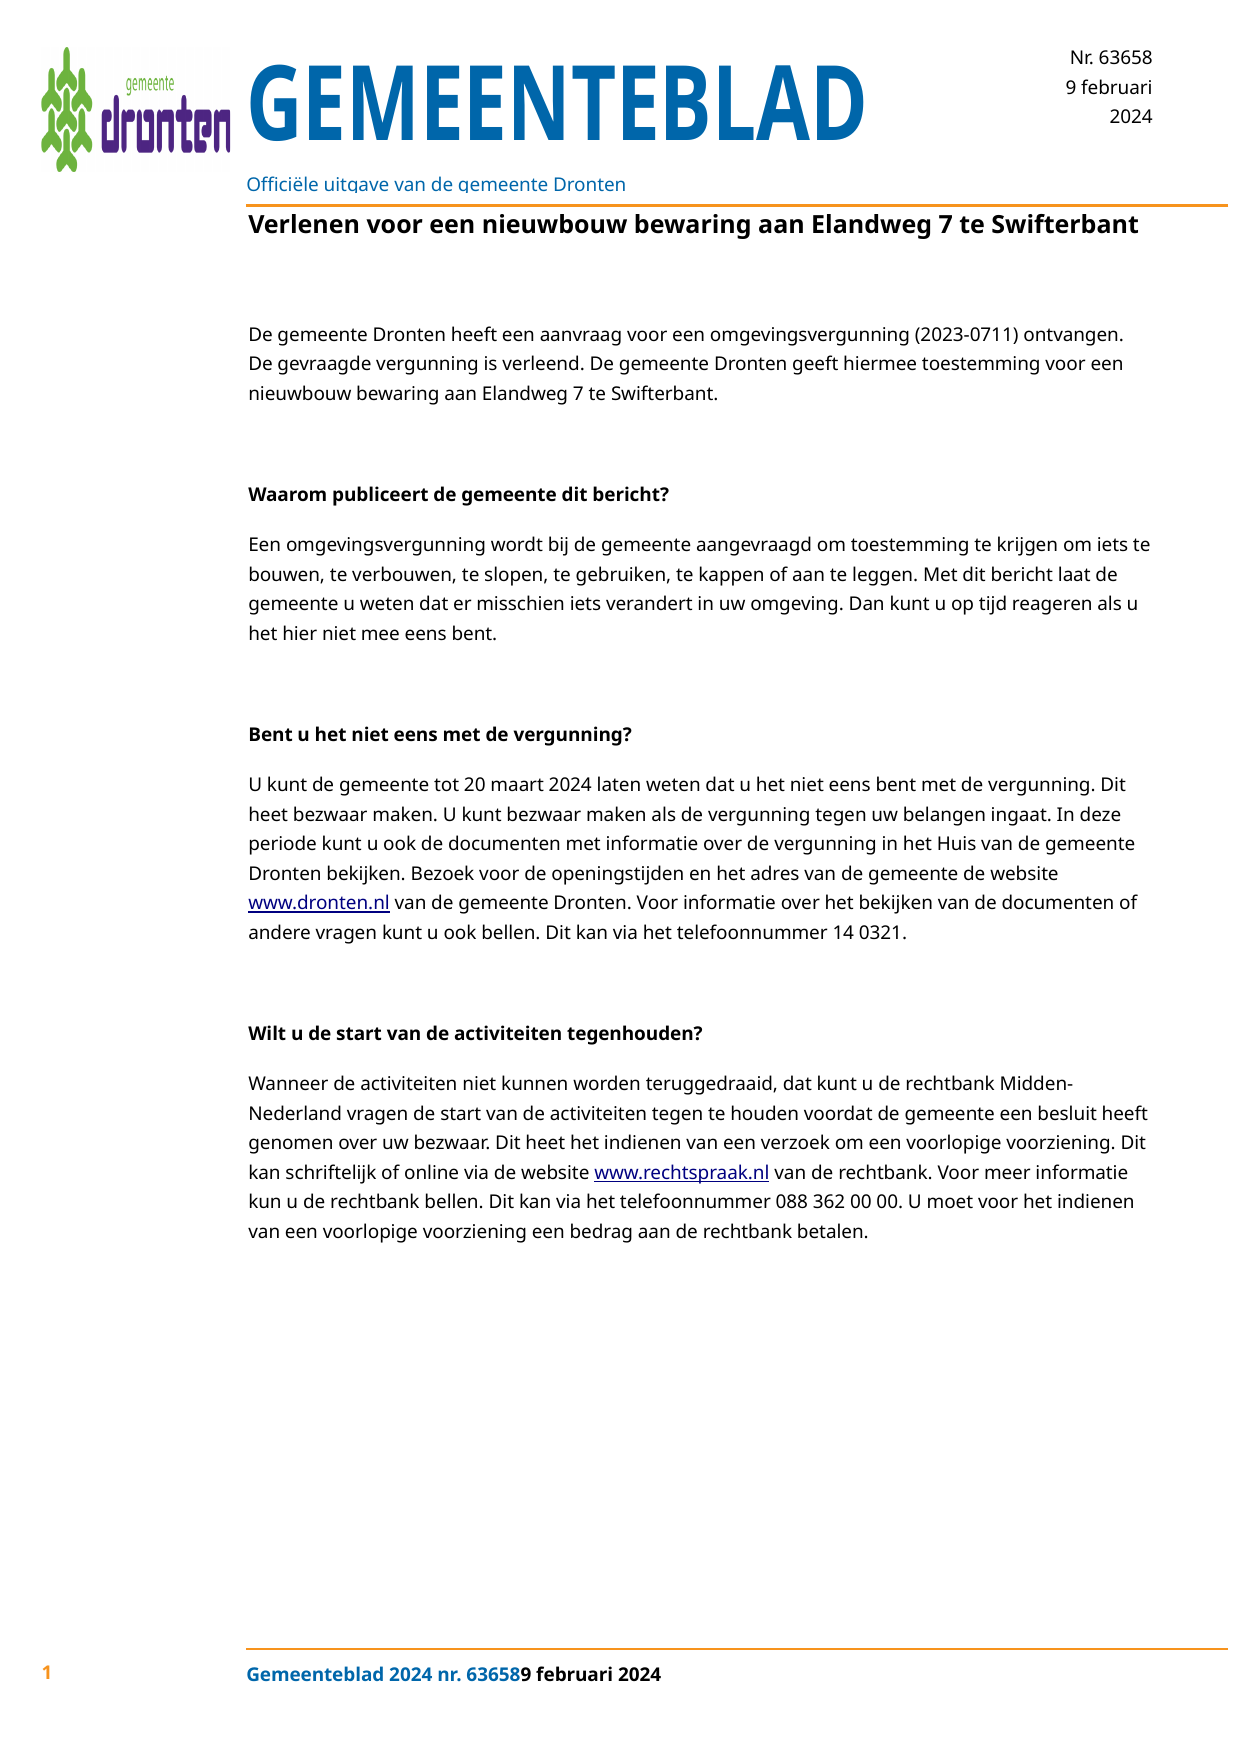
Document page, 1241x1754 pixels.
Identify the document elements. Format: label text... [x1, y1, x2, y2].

text De gemeente Dronten heeft een aanvraag voor een omgevingsvergunning (2023-0711) ontvangen. De gevraagde vergunning is verleend. De gemeente Dronten geeft hiermee toestemming voor een nieuwbouw bewaring aan Elandweg 7 te Swifterbant. [248, 321, 1152, 406]
text Wanneer de activiteiten niet kunnen worden teruggedraaid, dat kunt u de rechtbank Midden-Nederland vragen de start van de activiteiten tegen te houden voordat de gemeente een besluit heeft genomen over uw bezwaar. Dit heet het indienen van een verzoek om een voorlopige voorziening. Dit kan schriftelijk of online via de website www.rechtspraak.nl van de rechtbank. Voor meer informatie kun u de rechtbank bellen. Dit kan via het telefoonnummer 088 362 00 00. U moet voor het indienen van een voorlopige voorziening een bedrag aan de rechtbank betalen. [248, 1070, 1152, 1244]
text Waarom publiceert de gemeente dit bericht? [248, 481, 1152, 506]
text Een omgevingsvergunning wordt bij de gemeente aangevraagd om toestemming te krijgen om iets te bouwen, te verbouwen, te slopen, te gebruiken, te kappen of aan te leggen. Met dit bericht laat de gemeente u weten dat er misschien iets verandert in uw omgeving. Dan kunt u op tijd reageren als u het hier niet mee eens bent. [248, 531, 1152, 646]
text Bent u het niet eens met de vergunning? [248, 721, 1152, 746]
text Verlenen voor een nieuwbouw bewaring aan Elandweg 7 te Swifterbant [248, 207, 1152, 241]
text U kunt de gemeente tot 20 maart 2024 laten weten dat u het niet eens bent met de vergunning. Dit heet bezwaar maken. U kunt bezwaar maken als de vergunning tegen uw belangen ingaat. In deze periode kunt u ook de documenten met informatie over de vergunning in het Huis van de gemeente Dronten bekijken. Bezoek voor de openingstijden en het adres van de gemeente de website www.dronten.nl van de gemeente Dronten. Voor informatie over het bekijken van de documenten of andere vragen kunt u ook bellen. Dit kan via het telefoonnummer 14 0321. [248, 771, 1152, 945]
picture [41, 47, 231, 172]
text Wilt u de start van de activiteiten tegenhouden? [248, 1020, 1152, 1046]
